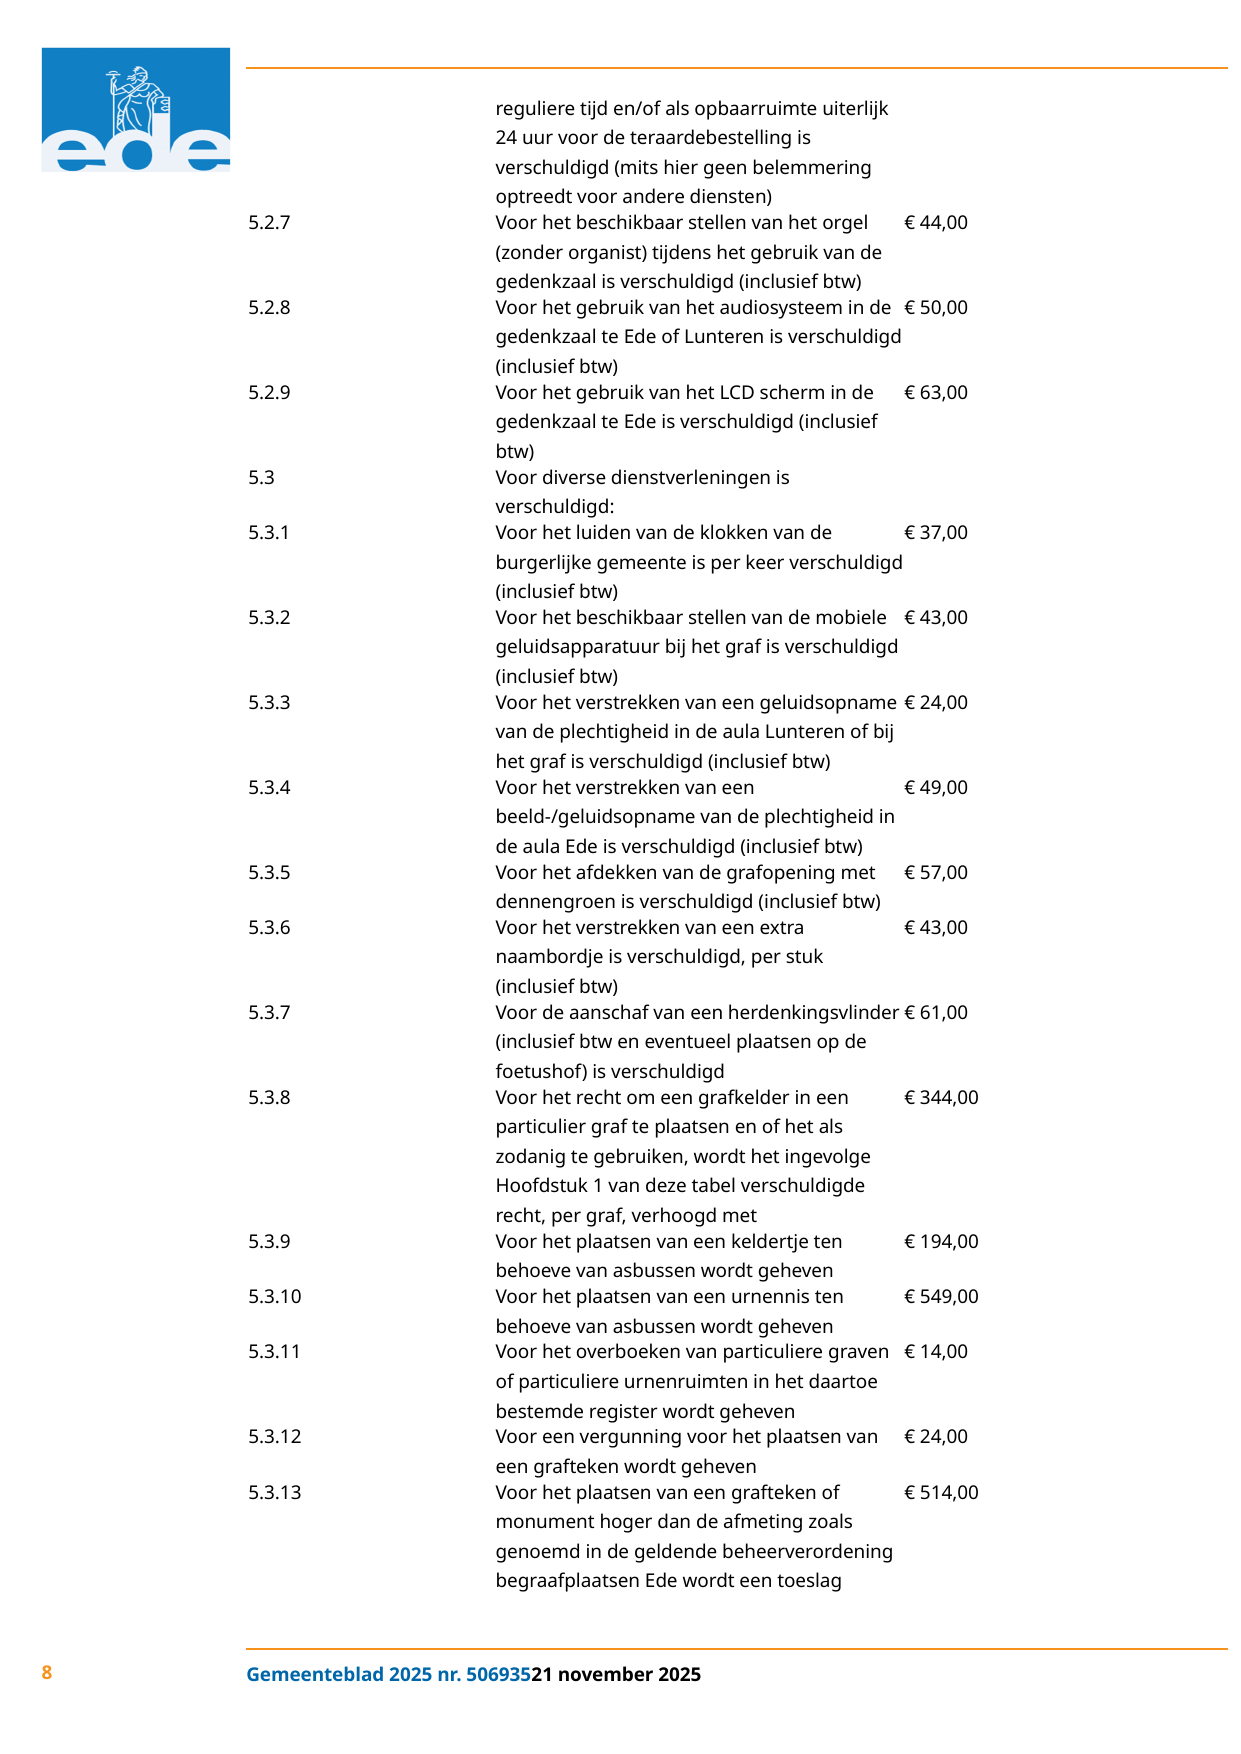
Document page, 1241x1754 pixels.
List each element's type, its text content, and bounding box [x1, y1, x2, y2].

table_cell Voor diverse dienstverleningen is verschuldigd: [495, 464, 904, 519]
table_cell € 49,00 [904, 774, 1028, 859]
table_cell 5.3.8 [248, 1084, 495, 1228]
table_cell 5.3.4 [248, 774, 495, 859]
table_cell € 63,00 [904, 379, 1028, 464]
table_cell € 24,00 [904, 689, 1028, 774]
table_cell € 43,00 [904, 914, 1028, 999]
table_cell Voor het plaatsen van een keldertje ten behoeve van asbussen wordt geheven [495, 1228, 904, 1283]
table_cell 5.3 [248, 464, 495, 519]
table_cell Voor de aanschaf van een herdenkingsvlinder (inclusief btw en eventueel plaatsen op de foetushof) is verschuldigd [495, 999, 904, 1084]
table_cell 5.3.9 [248, 1228, 495, 1283]
table_cell 5.3.5 [248, 859, 495, 914]
table_cell Voor het verstrekken van een geluidsopname van de plechtigheid in de aula Lunteren of bij het graf is verschuldigd (inclusief btw) [495, 689, 904, 774]
table_cell Voor het beschikbaar stellen van het orgel (zonder organist) tijdens het gebruik van de gedenkzaal is verschuldigd (inclusief btw) [495, 209, 904, 294]
table_cell Voor het verstrekken van een extra naambordje is verschuldigd, per stuk (inclusief btw) [495, 914, 904, 999]
table_cell 5.3.7 [248, 999, 495, 1084]
table_cell € 44,00 [904, 209, 1028, 294]
table_cell 5.3.13 [248, 1479, 495, 1593]
table_cell € 57,00 [904, 859, 1028, 914]
table_cell 5.3.6 [248, 914, 495, 999]
table_cell Voor het recht om een grafkelder in een particulier graf te plaatsen en of het als zodanig te gebruiken, wordt het ingevolge Hoofdstuk 1 van deze tabel verschuldigde recht, per graf, verhoogd met [495, 1084, 904, 1228]
table_cell Voor het gebruik van het LCD scherm in de gedenkzaal te Ede is verschuldigd (inclusief btw) [495, 379, 904, 464]
table_cell € 549,00 [904, 1283, 1028, 1339]
table_cell € 43,00 [904, 604, 1028, 689]
picture [41, 47, 231, 172]
table_cell 5.2.9 [248, 379, 495, 464]
table_cell Voor het afdekken van de grafopening met dennengroen is verschuldigd (inclusief btw) [495, 859, 904, 914]
table_cell 5.3.3 [248, 689, 495, 774]
table_cell 5.2.7 [248, 209, 495, 294]
table_cell 5.3.11 [248, 1339, 495, 1423]
table_cell Voor het beschikbaar stellen van de mobiele geluidsapparatuur bij het graf is verschuldigd (inclusief btw) [495, 604, 904, 689]
table_cell € 514,00 [904, 1479, 1028, 1593]
table_cell € 61,00 [904, 999, 1028, 1084]
table_cell [904, 95, 1028, 209]
table_cell 5.3.12 [248, 1424, 495, 1479]
table_cell € 24,00 [904, 1424, 1028, 1479]
table_cell Voor een vergunning voor het plaatsen van een grafteken wordt geheven [495, 1424, 904, 1479]
table_cell Voor het verstrekken van een beeld-/geluidsopname van de plechtigheid in de aula Ede is verschuldigd (inclusief btw) [495, 774, 904, 859]
table_cell reguliere tijd en/of als opbaarruimte uiterlijk 24 uur voor de teraardebestelling is verschuldigd (mits hier geen belemmering optreedt voor andere diensten) [495, 95, 904, 209]
table_cell [904, 464, 1028, 519]
table_cell Voor het luiden van de klokken van de burgerlijke gemeente is per keer verschuldigd (inclusief btw) [495, 519, 904, 604]
table_cell 5.3.10 [248, 1283, 495, 1339]
table_cell € 14,00 [904, 1339, 1028, 1423]
table_cell 5.3.2 [248, 604, 495, 689]
table_cell Voor het plaatsen van een urnennis ten behoeve van asbussen wordt geheven [495, 1283, 904, 1339]
table_cell [248, 95, 495, 209]
table_cell Voor het gebruik van het audiosysteem in de gedenkzaal te Ede of Lunteren is verschuldigd (inclusief btw) [495, 294, 904, 379]
table_cell 5.3.1 [248, 519, 495, 604]
table_cell Voor het plaatsen van een grafteken of monument hoger dan de afmeting zoals genoemd in de geldende beheerverordening begraafplaatsen Ede wordt een toeslag [495, 1479, 904, 1593]
table_cell € 344,00 [904, 1084, 1028, 1228]
table_cell € 50,00 [904, 294, 1028, 379]
table_cell € 194,00 [904, 1228, 1028, 1283]
table_cell 5.2.8 [248, 294, 495, 379]
table_cell € 37,00 [904, 519, 1028, 604]
table_cell Voor het overboeken van particuliere graven of particuliere urnenruimten in het daartoe bestemde register wordt geheven [495, 1339, 904, 1423]
